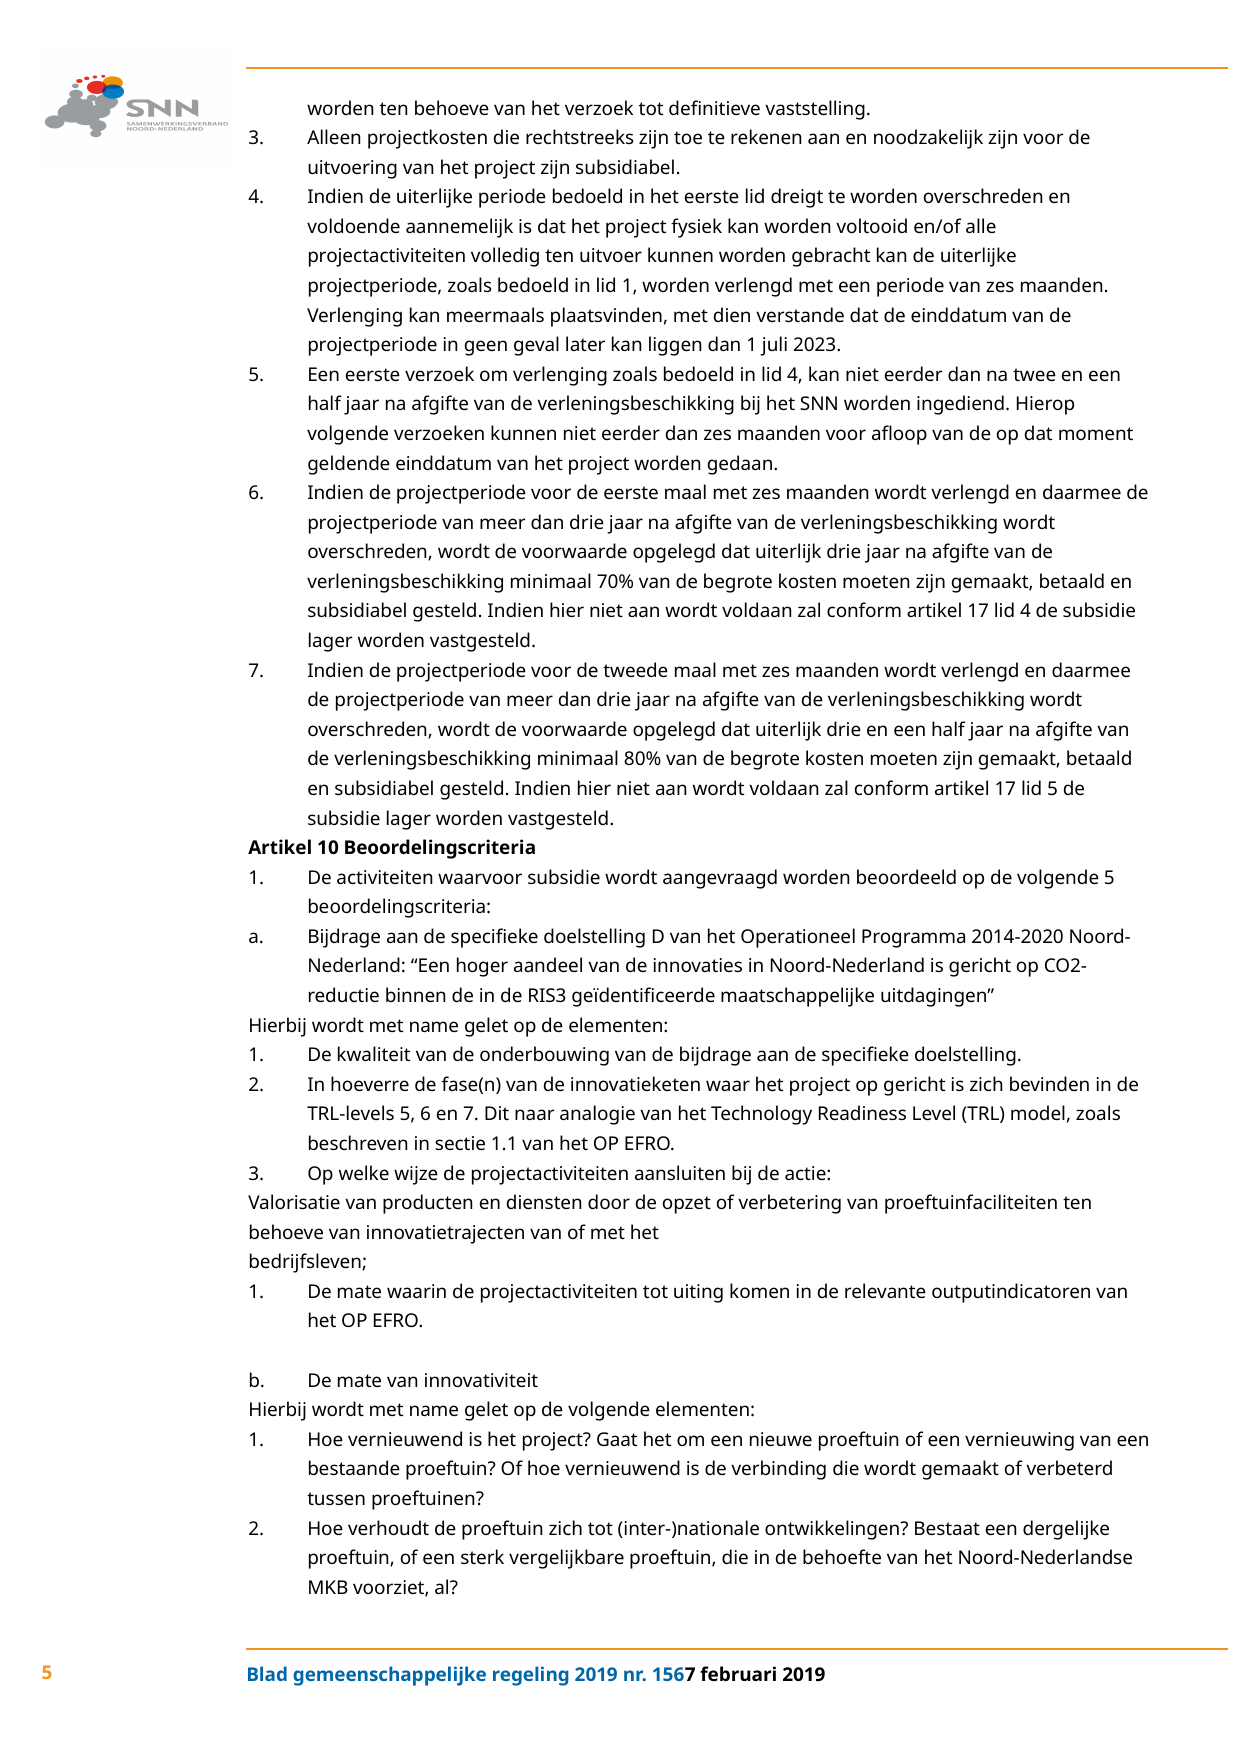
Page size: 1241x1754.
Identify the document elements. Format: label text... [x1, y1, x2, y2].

list Bijdrage aan de specifieke doelstelling D van het Operationeel Programma 2014-2020 Noord-Nederland: “Een hoger aandeel van de innovaties in Noord-Nederland is gericht op CO2-reductie binnen de in de RIS3 geïdentificeerde maatschappelijke uitdagingen” [248, 923, 1152, 1008]
list In hoeverre de fase(n) van de innovatieketen waar het project op gericht is zich bevinden in de TRL-levels 5, 6 en 7. Dit naar analogie van het Technology Readiness Level (TRL) model, zoals beschreven in sectie 1.1 van het OP EFRO. [248, 1071, 1152, 1156]
list Hoe verhoudt de proeftuin zich tot (inter-)nationale ontwikkelingen? Bestaat een dergelijke proeftuin, of een sterk vergelijkbare proeftuin, die in de behoefte van het Noord-Nederlandse MKB voorziet, al? [248, 1515, 1152, 1600]
list De kwaliteit van de onderbouwing van de bijdrage aan de specifieke doelstelling. [248, 1041, 1152, 1067]
list Alleen projectkosten die rechtstreeks zijn toe te rekenen aan en noodzakelijk zijn voor de uitvoering van het project zijn subsidiabel. [248, 124, 1152, 180]
text Hierbij wordt met name gelet op de elementen: [248, 1012, 1152, 1038]
list Hoe vernieuwend is het project? Gaat het om een nieuwe proeftuin of een vernieuwing van een bestaande proeftuin? Of hoe vernieuwend is de verbinding die wordt gemaakt of verbeterd tussen proeftuinen? [248, 1426, 1152, 1511]
list De activiteiten waarvoor subsidie wordt aangevraagd worden beoordeeld op de volgende 5 beoordelingscriteria: [248, 864, 1152, 919]
list Een eerste verzoek om verlenging zoals bedoeld in lid 4, kan niet eerder dan na twee en een half jaar na afgifte van de verleningsbeschikking bij het SNN worden ingediend. Hierop volgende verzoeken kunnen niet eerder dan zes maanden voor afloop van de op dat moment geldende einddatum van het project worden gedaan. [248, 361, 1152, 476]
list De mate waarin de projectactiviteiten tot uiting komen in de relevante outputindicatoren van het OP EFRO. [248, 1278, 1152, 1333]
text Valorisatie van producten en diensten door de opzet of verbetering van proeftuinfaciliteiten ten behoeve van innovatietrajecten van of met het [248, 1189, 1152, 1245]
list Op welke wijze de projectactiviteiten aansluiten bij de actie: [248, 1160, 1152, 1186]
picture [41, 47, 231, 172]
list worden ten behoeve van het verzoek tot definitieve vaststelling. [248, 95, 1152, 121]
text bedrijfsleven; [248, 1248, 1152, 1274]
list Indien de uiterlijke periode bedoeld in het eerste lid dreigt te worden overschreden en voldoende aannemelijk is dat het project fysiek kan worden voltooid en/of alle projectactiviteiten volledig ten uitvoer kunnen worden gebracht kan de uiterlijke projectperiode, zoals bedoeld in lid 1, worden verlengd met een periode van zes maanden. Verlenging kan meermaals plaatsvinden, met dien verstande dat de einddatum van de projectperiode in geen geval later kan liggen dan 1 juli 2023. [248, 183, 1152, 357]
list Indien de projectperiode voor de tweede maal met zes maanden wordt verlengd en daarmee de projectperiode van meer dan drie jaar na afgifte van de verleningsbeschikking wordt overschreden, wordt de voorwaarde opgelegd dat uiterlijk drie en een half jaar na afgifte van de verleningsbeschikking minimaal 80% van de begrote kosten moeten zijn gemaakt, betaald en subsidiabel gesteld. Indien hier niet aan wordt voldaan zal conform artikel 17 lid 5 de subsidie lager worden vastgesteld. [248, 657, 1152, 831]
list De mate van innovativiteit [248, 1367, 1152, 1393]
text Artikel 10 Beoordelingscriteria [248, 834, 1152, 860]
text Hierbij wordt met name gelet op de volgende elementen: [248, 1396, 1152, 1422]
list Indien de projectperiode voor de eerste maal met zes maanden wordt verlengd en daarmee de projectperiode van meer dan drie jaar na afgifte van de verleningsbeschikking wordt overschreden, wordt de voorwaarde opgelegd dat uiterlijk drie jaar na afgifte van de verleningsbeschikking minimaal 70% van de begrote kosten moeten zijn gemaakt, betaald en subsidiabel gesteld. Indien hier niet aan wordt voldaan zal conform artikel 17 lid 4 de subsidie lager worden vastgesteld. [248, 479, 1152, 653]
